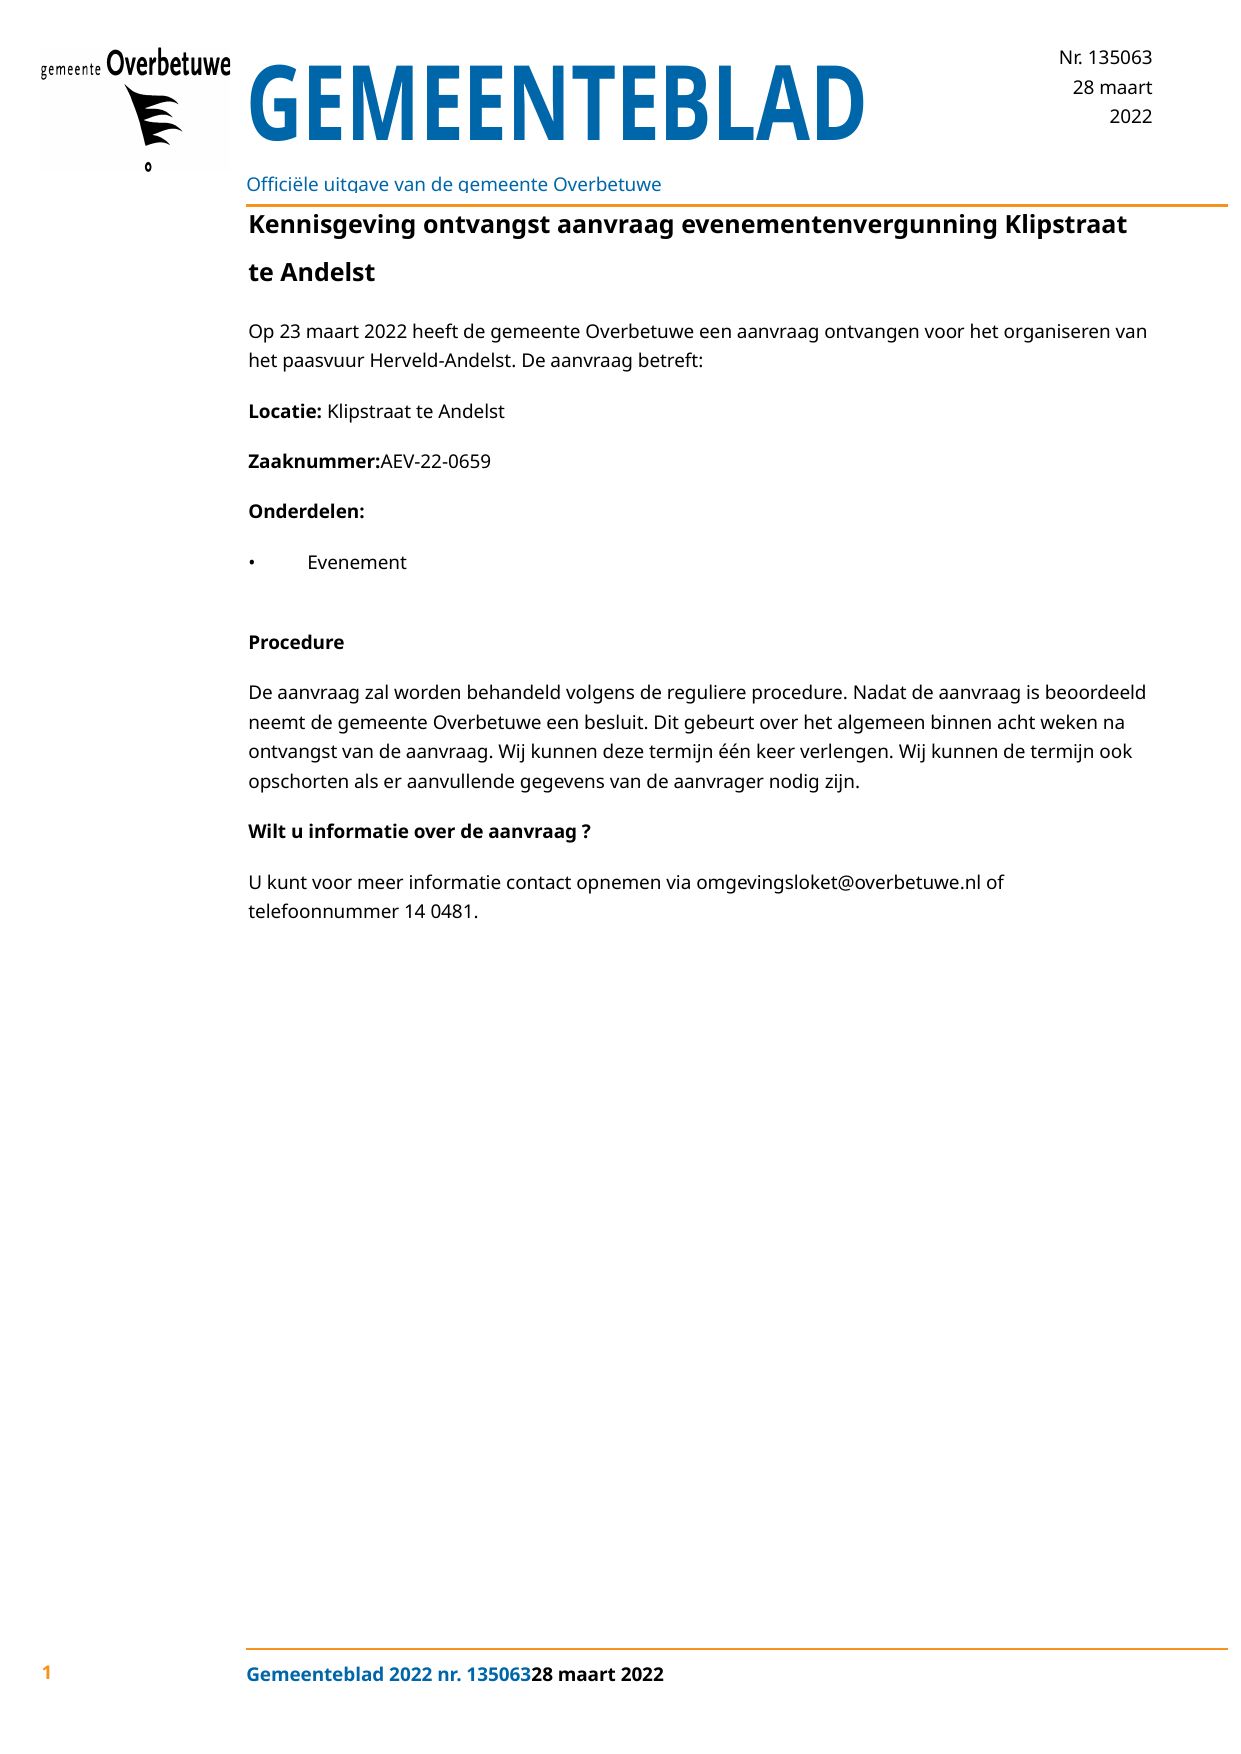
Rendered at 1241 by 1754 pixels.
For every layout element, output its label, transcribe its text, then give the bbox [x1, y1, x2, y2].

text Zaaknummer:AEV-22-0659 [248, 448, 1152, 474]
picture [41, 47, 231, 172]
text U kunt voor meer informatie contact opnemen via omgevingsloket@overbetuwe.nl of telefoonnummer 14 0481. [248, 869, 1152, 924]
list Evenement [248, 549, 1152, 575]
text Wilt u informatie over de aanvraag ? [248, 819, 1152, 844]
text Procedure [248, 629, 1152, 655]
text Op 23 maart 2022 heeft de gemeente Overbetuwe een aanvraag ontvangen voor het organiseren van het paasvuur Herveld-Andelst. De aanvraag betreft: [248, 318, 1152, 373]
text Onderdelen: [248, 499, 1152, 524]
text De aanvraag zal worden behandeld volgens de reguliere procedure. Nadat de aanvraag is beoordeeld neemt de gemeente Overbetuwe een besluit. Dit gebeurt over het algemeen binnen acht weken na ontvangst van de aanvraag. Wij kunnen deze termijn één keer verlengen. Wij kunnen de termijn ook opschorten als er aanvullende gegevens van de aanvrager nodig zijn. [248, 679, 1152, 794]
text Locatie: Klipstraat te Andelst [248, 398, 1152, 424]
text Kennisgeving ontvangst aanvraag evenementenvergunning Klipstraat te Andelst [248, 207, 1152, 288]
